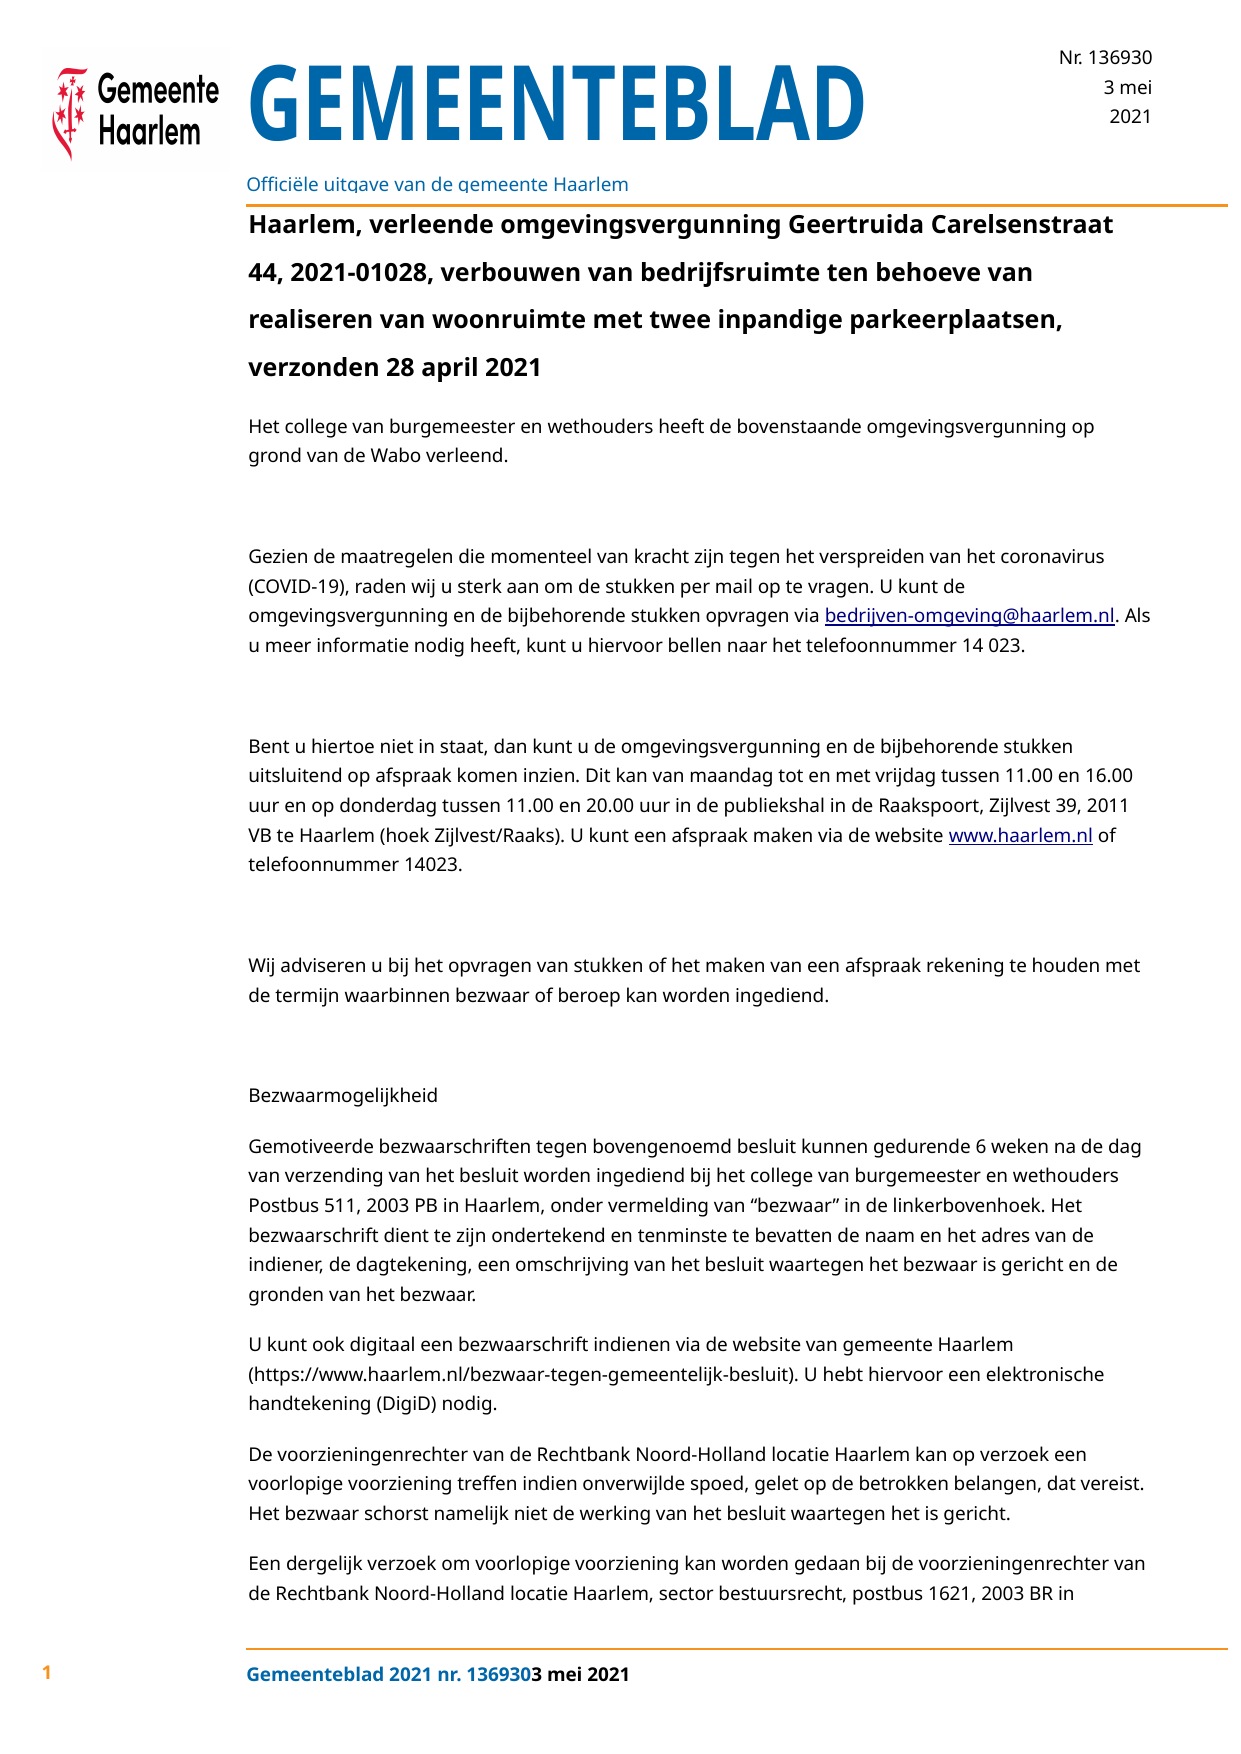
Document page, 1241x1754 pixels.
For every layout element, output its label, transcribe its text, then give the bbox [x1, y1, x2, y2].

text Bezwaarmogelijkheid [248, 1083, 1152, 1108]
text U kunt ook digitaal een bezwaarschrift indienen via de website van gemeente Haarlem (https://www.haarlem.nl/bezwaar-tegen-gemeentelijk-besluit). U hebt hiervoor een elektronische handtekening (DigiD) nodig. [248, 1331, 1152, 1416]
text Een dergelijk verzoek om voorlopige voorziening kan worden gedaan bij de voorzieningenrechter van de Rechtbank Noord-Holland locatie Haarlem, sector bestuursrecht, postbus 1621, 2003 BR in [248, 1551, 1152, 1606]
text Haarlem, verleende omgevingsvergunning Geertruida Carelsenstraat 44, 2021-01028, verbouwen van bedrijfsruimte ten behoeve van realiseren van woonruimte met twee inpandige parkeerplaatsen, verzonden 28 april 2021 [248, 207, 1152, 384]
picture [41, 47, 231, 172]
text Gemotiveerde bezwaarschriften tegen bovengenoemd besluit kunnen gedurende 6 weken na de dag van verzending van het besluit worden ingediend bij het college van burgemeester en wethouders Postbus 511, 2003 PB in Haarlem, onder vermelding van “bezwaar” in de linkerbovenhoek. Het bezwaarschrift dient te zijn ondertekend en tenminste te bevatten de naam en het adres van de indiener, de dagtekening, een omschrijving van het besluit waartegen het bezwaar is gericht en de gronden van het bezwaar. [248, 1133, 1152, 1307]
text Het college van burgemeester en wethouders heeft de bovenstaande omgevingsvergunning op grond van de Wabo verleend. [248, 413, 1152, 468]
text Wij adviseren u bij het opvragen van stukken of het maken van een afspraak rekening te houden met de termijn waarbinnen bezwaar of beroep kan worden ingediend. [248, 952, 1152, 1008]
text De voorzieningenrechter van de Rechtbank Noord-Holland locatie Haarlem kan op verzoek een voorlopige voorziening treffen indien onverwijlde spoed, gelet op de betrokken belangen, dat vereist. Het bezwaar schorst namelijk niet de werking van het besluit waartegen het is gericht. [248, 1441, 1152, 1526]
text Bent u hiertoe niet in staat, dan kunt u de omgevingsvergunning en de bijbehorende stukken uitsluitend op afspraak komen inzien. Dit kan van maandag tot en met vrijdag tussen 11.00 en 16.00 uur en op donderdag tussen 11.00 en 20.00 uur in de publiekshal in de Raakspoort, Zijlvest 39, 2011 VB te Haarlem (hoek Zijlvest/Raaks). U kunt een afspraak maken via de website www.haarlem.nl of telefoonnummer 14023. [248, 733, 1152, 877]
text Gezien de maatregelen die momenteel van kracht zijn tegen het verspreiden van het coronavirus (COVID-19), raden wij u sterk aan om de stukken per mail op te vragen. U kunt de omgevingsvergunning en de bijbehorende stukken opvragen via bedrijven-omgeving@haarlem.nl. Als u meer informatie nodig heeft, kunt u hiervoor bellen naar het telefoonnummer 14 023. [248, 543, 1152, 658]
